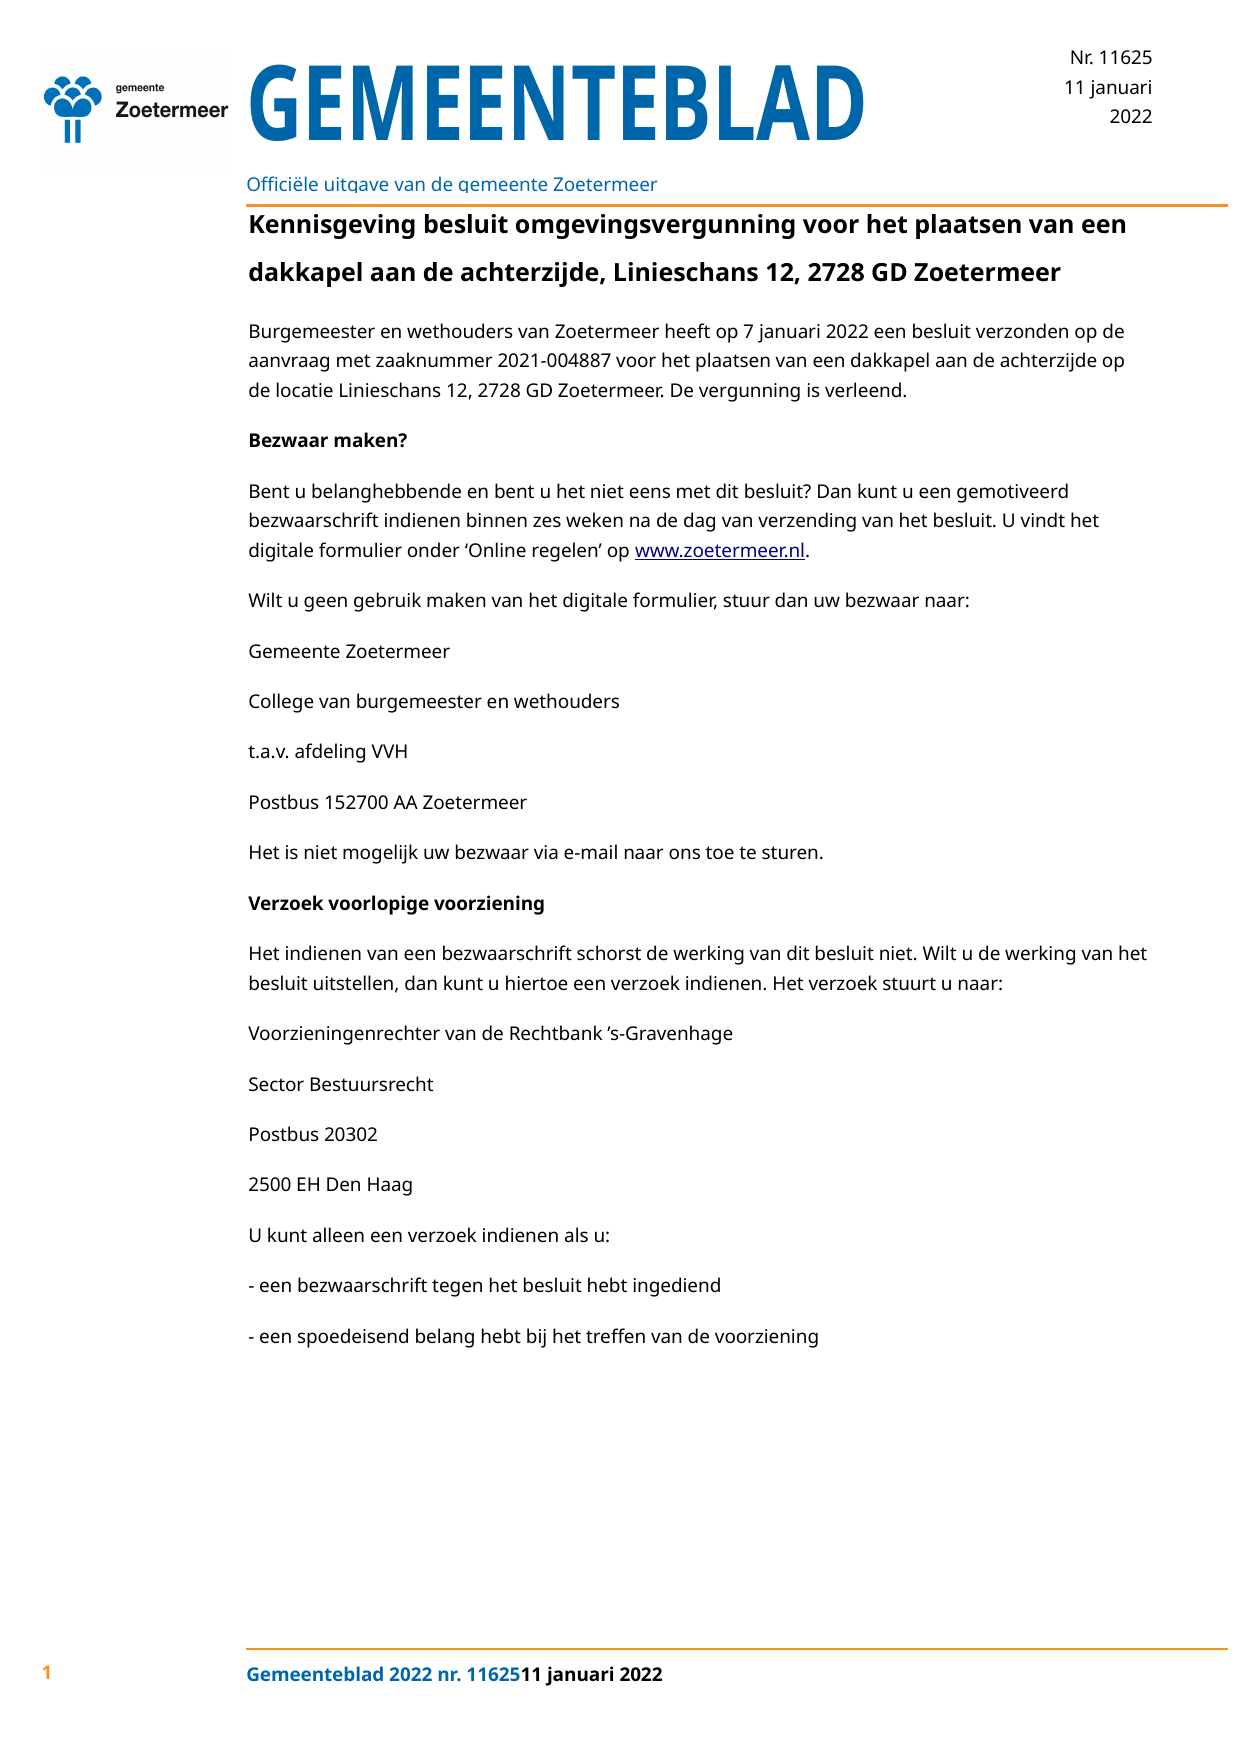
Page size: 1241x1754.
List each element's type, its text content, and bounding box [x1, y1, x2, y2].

text Het is niet mogelijk uw bezwaar via e-mail naar ons toe te sturen. [248, 839, 1152, 865]
text Het indienen van een bezwaarschrift schorst de werking van dit besluit niet. Wilt u de werking van het besluit uitstellen, dan kunt u hiertoe een verzoek indienen. Het verzoek stuurt u naar: [248, 940, 1152, 996]
picture [41, 47, 231, 172]
text t.a.v. afdeling VVH [248, 739, 1152, 764]
text Gemeente Zoetermeer [248, 638, 1152, 664]
text Sector Bestuursrecht [248, 1071, 1152, 1097]
text Voorzieningenrechter van de Rechtbank ’s-Gravenhage [248, 1020, 1152, 1046]
text Bezwaar maken? [248, 427, 1152, 453]
text - een spoedeisend belang hebt bij het treffen van de voorziening [248, 1323, 1152, 1349]
text College van burgemeester en wethouders [248, 688, 1152, 714]
text Postbus 152700 AA Zoetermeer [248, 789, 1152, 815]
text U kunt alleen een verzoek indienen als u: [248, 1222, 1152, 1248]
text Burgemeester en wethouders van Zoetermeer heeft op 7 januari 2022 een besluit verzonden op de aanvraag met zaaknummer 2021-004887 voor het plaatsen van een dakkapel aan de achterzijde op de locatie Linieschans 12, 2728 GD Zoetermeer. De vergunning is verleend. [248, 318, 1152, 403]
text Verzoek voorlopige voorziening [248, 890, 1152, 916]
text 2500 EH Den Haag [248, 1172, 1152, 1197]
text Wilt u geen gebruik maken van het digitale formulier, stuur dan uw bezwaar naar: [248, 587, 1152, 613]
text - een bezwaarschrift tegen het besluit hebt ingediend [248, 1272, 1152, 1298]
text Postbus 20302 [248, 1121, 1152, 1147]
text Bent u belanghebbende en bent u het niet eens met dit besluit? Dan kunt u een gemotiveerd bezwaarschrift indienen binnen zes weken na de dag van verzending van het besluit. U vindt het digitale formulier onder ‘Online regelen’ op www.zoetermeer.nl. [248, 478, 1152, 563]
text Kennisgeving besluit omgevingsvergunning voor het plaatsen van een dakkapel aan de achterzijde, Linieschans 12, 2728 GD Zoetermeer [248, 207, 1152, 288]
